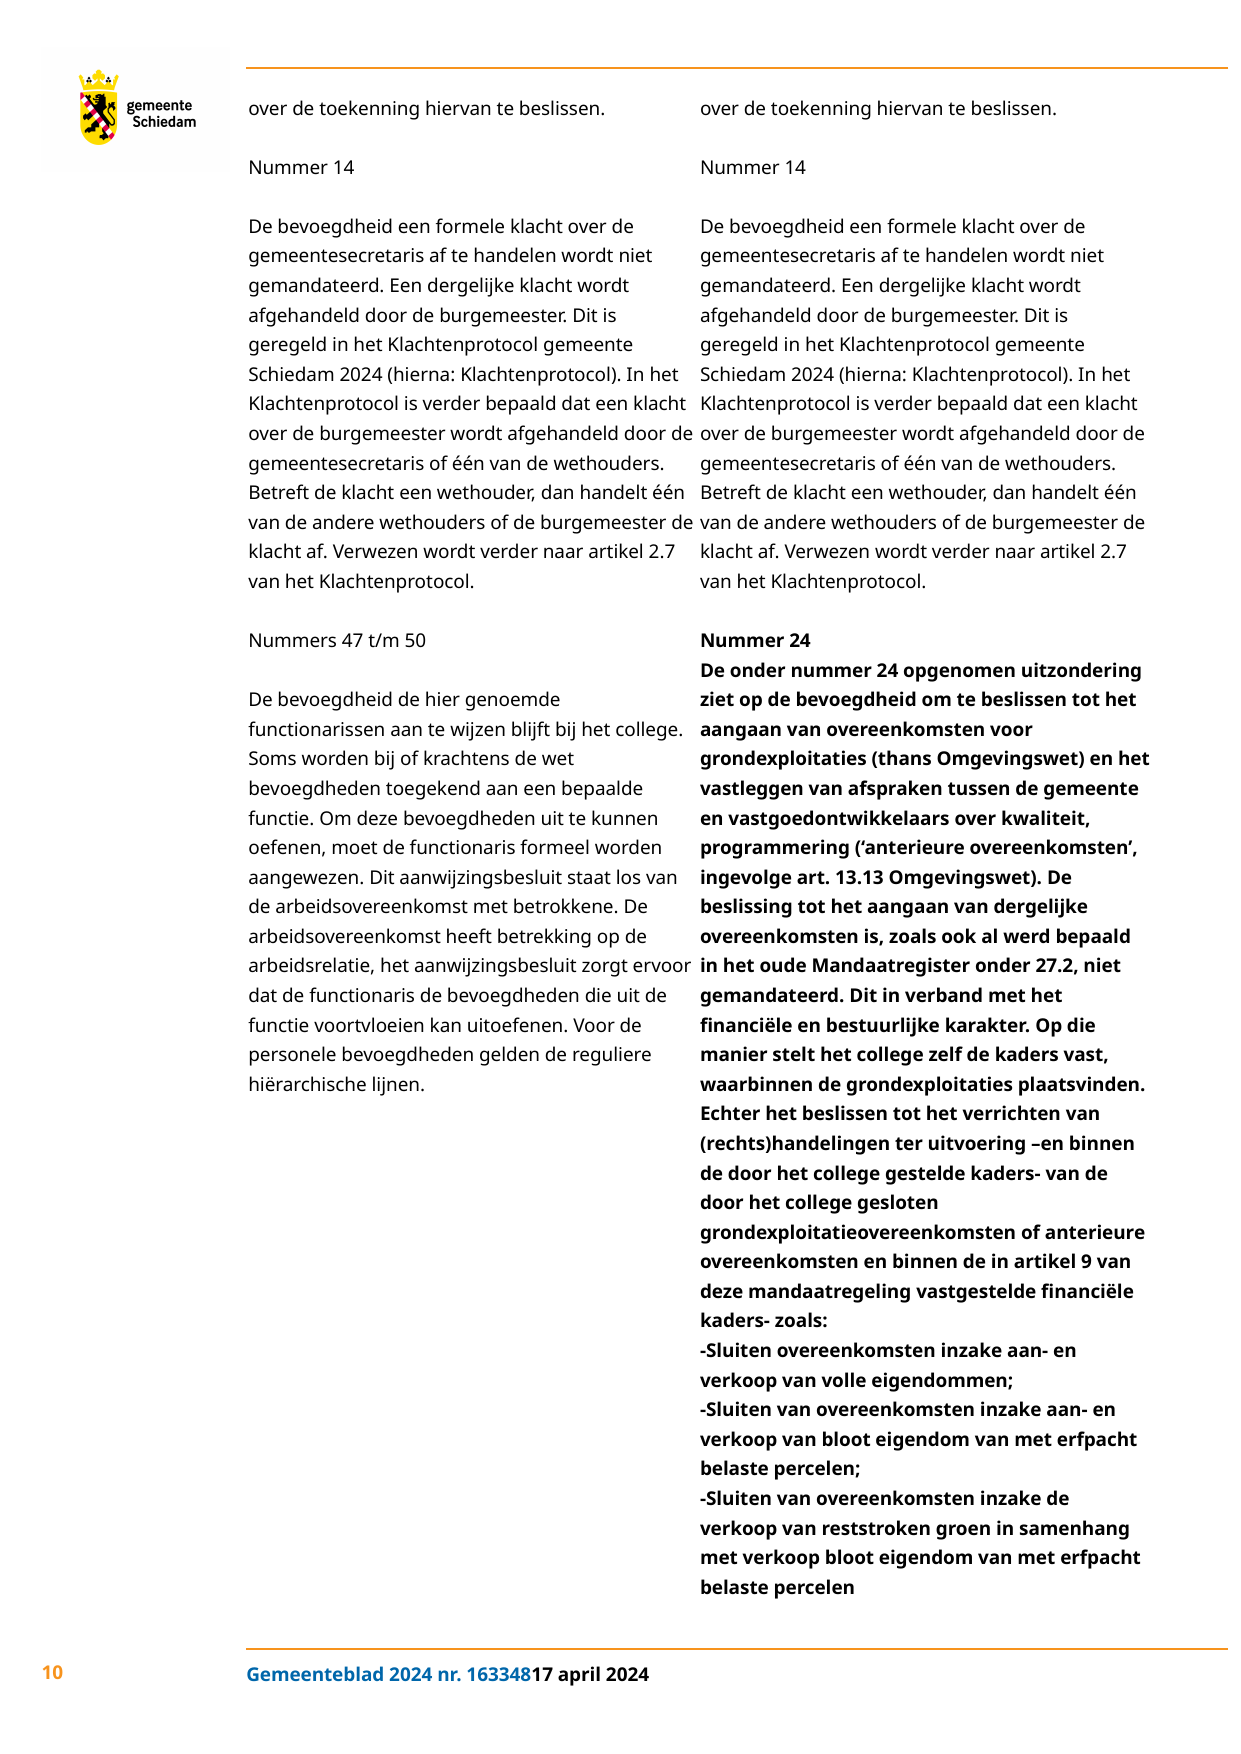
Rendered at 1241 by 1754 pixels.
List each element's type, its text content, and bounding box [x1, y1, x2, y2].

picture [41, 47, 231, 172]
table_cell over de toekenning hiervan te beslissen. Nummer 14 De bevoegdheid een formele klacht over de gemeentesecretaris af te handelen wordt niet gemandateerd. Een dergelijke klacht wordt afgehandeld door de burgemeester. Dit is geregeld in het Klachtenprotocol gemeente Schiedam 2024 (hierna: Klachtenprotocol). In het Klachtenprotocol is verder bepaald dat een klacht over de burgemeester wordt afgehandeld door de gemeentesecretaris of één van de wethouders. Betreft de klacht een wethouder, dan handelt één van de andere wethouders of de burgemeester de klacht af. Verwezen wordt verder naar artikel 2.7 van het Klachtenprotocol. Nummer 24 De onder nummer 24 opgenomen uitzondering ziet op de bevoegdheid om te beslissen tot het aangaan van overeenkomsten voor grondexploitaties (thans Omgevingswet) en het vastleggen van afspraken tussen de gemeente en vastgoedontwikkelaars over kwaliteit, programmering (‘anterieure overeenkomsten’, ingevolge art. 13.13 Omgevingswet). De beslissing tot het aangaan van dergelijke overeenkomsten is, zoals ook al werd bepaald in het oude Mandaatregister onder 27.2, niet gemandateerd. Dit in verband met het financiële en bestuurlijke karakter. Op die manier stelt het college zelf de kaders vast, waarbinnen de grondexploitaties plaatsvinden. Echter het beslissen tot het verrichten van (rechts)handelingen ter uitvoering –en binnen de door het college gestelde kaders- van de door het college gesloten grondexploitatieovereenkomsten of anterieure overeenkomsten en binnen de in artikel 9 van deze mandaatregeling vastgestelde financiële kaders- zoals: -Sluiten overeenkomsten inzake aan- en verkoop van volle eigendommen; -Sluiten van overeenkomsten inzake aan- en verkoop van bloot eigendom van met erfpacht belaste percelen; -Sluiten van overeenkomsten inzake de verkoop van reststroken groen in samenhang met verkoop bloot eigendom van met erfpacht belaste percelen [700, 95, 1152, 1600]
table_cell over de toekenning hiervan te beslissen. Nummer 14 De bevoegdheid een formele klacht over de gemeentesecretaris af te handelen wordt niet gemandateerd. Een dergelijke klacht wordt afgehandeld door de burgemeester. Dit is geregeld in het Klachtenprotocol gemeente Schiedam 2024 (hierna: Klachtenprotocol). In het Klachtenprotocol is verder bepaald dat een klacht over de burgemeester wordt afgehandeld door de gemeentesecretaris of één van de wethouders. Betreft de klacht een wethouder, dan handelt één van de andere wethouders of de burgemeester de klacht af. Verwezen wordt verder naar artikel 2.7 van het Klachtenprotocol. Nummers 47 t/m 50 De bevoegdheid de hier genoemde functionarissen aan te wijzen blijft bij het college. Soms worden bij of krachtens de wet bevoegdheden toegekend aan een bepaalde functie. Om deze bevoegdheden uit te kunnen oefenen, moet de functionaris formeel worden aangewezen. Dit aanwijzingsbesluit staat los van de arbeidsovereenkomst met betrokkene. De arbeidsovereenkomst heeft betrekking op de arbeidsrelatie, het aanwijzingsbesluit zorgt ervoor dat de functionaris de bevoegdheden die uit de functie voortvloeien kan uitoefenen. Voor de personele bevoegdheden gelden de reguliere hiërarchische lijnen. [248, 95, 700, 1600]
